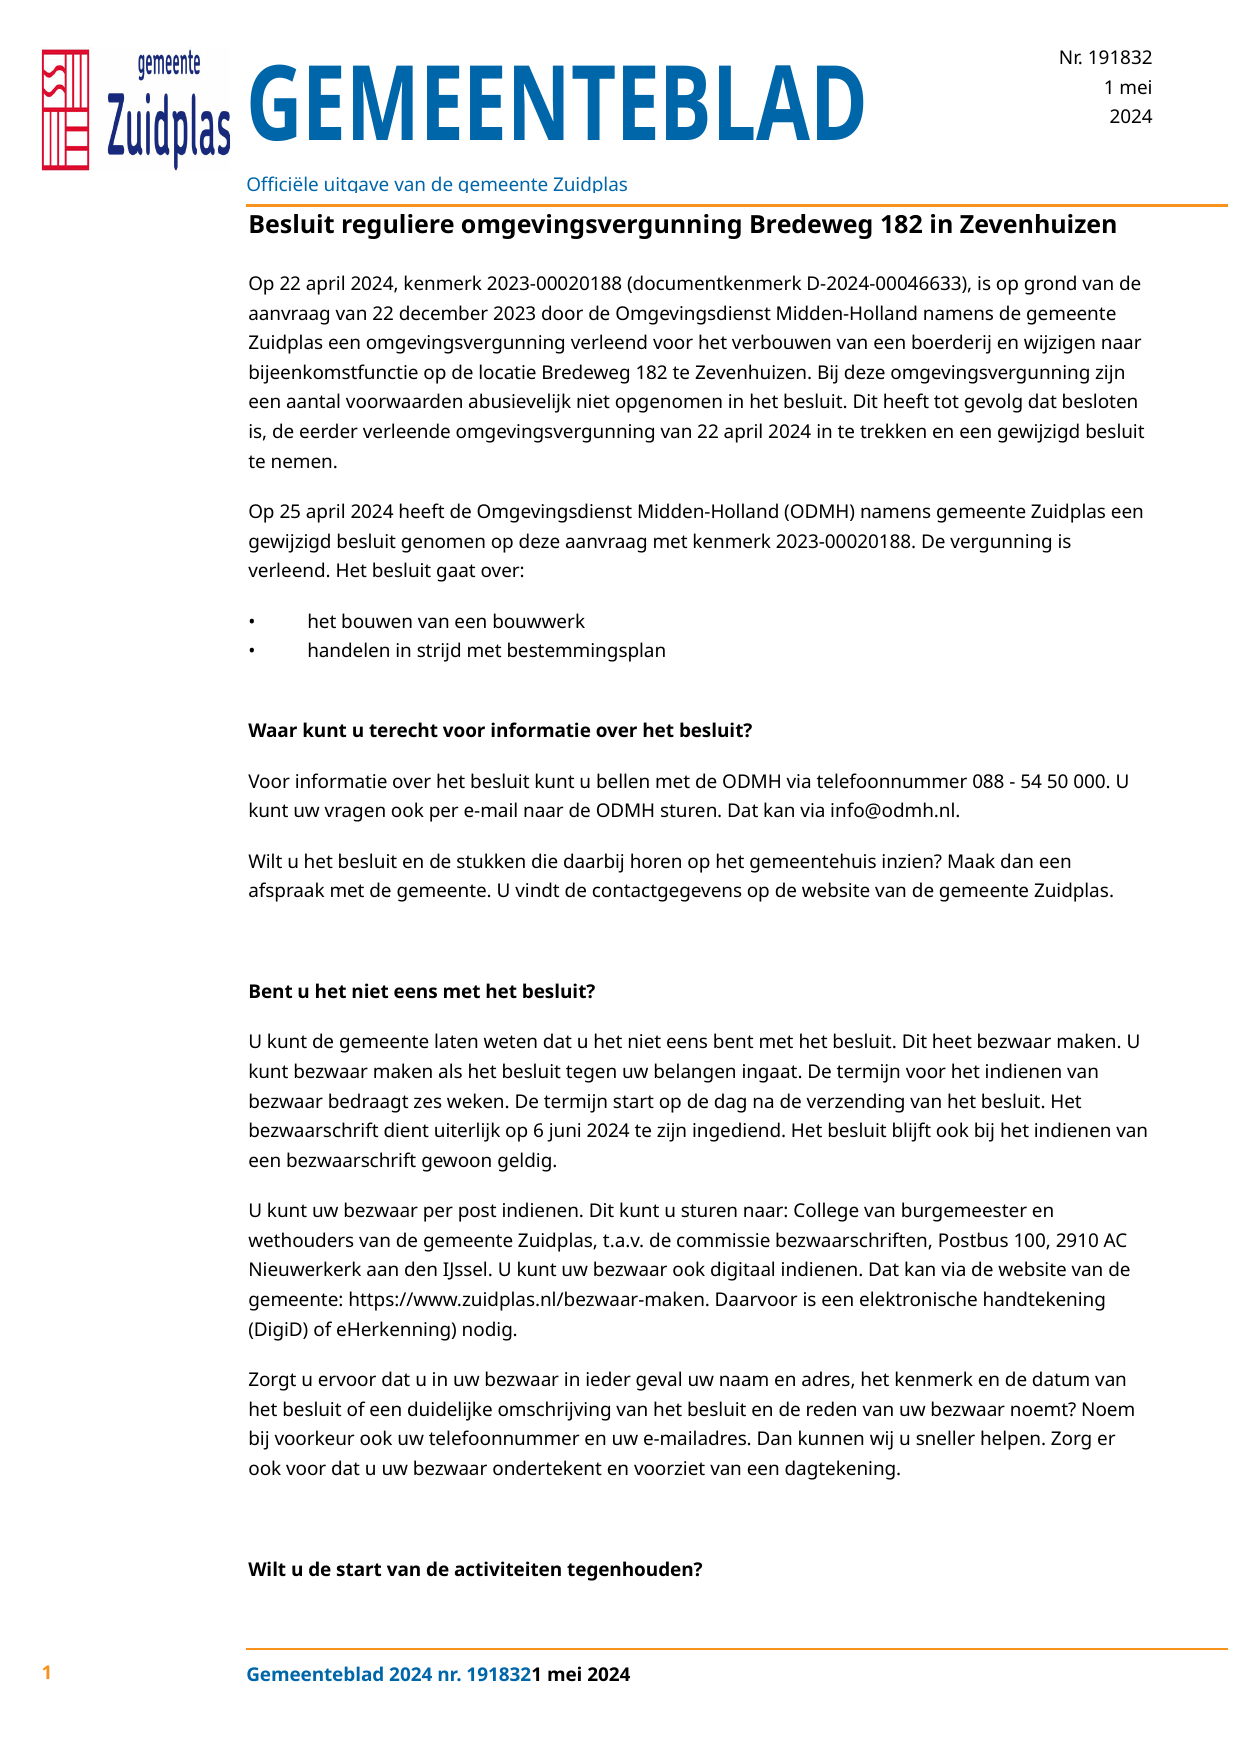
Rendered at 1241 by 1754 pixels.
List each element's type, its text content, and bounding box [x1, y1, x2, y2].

text Wilt u de start van de activiteiten tegenhouden? [248, 1556, 1152, 1581]
text U kunt uw bezwaar per post indienen. Dit kunt u sturen naar: College van burgemeester en wethouders van de gemeente Zuidplas, t.a.v. de commissie bezwaarschriften, Postbus 100, 2910 AC Nieuwerkerk aan den IJssel. U kunt uw bezwaar ook digitaal indienen. Dat kan via de website van de gemeente: https://www.zuidplas.nl/bezwaar-maken. Daarvoor is een elektronische handtekening (DigiD) of eHerkenning) nodig. [248, 1197, 1152, 1341]
text Zorgt u ervoor dat u in uw bezwaar in ieder geval uw naam en adres, het kenmerk en de datum van het besluit of een duidelijke omschrijving van het besluit en de reden van uw bezwaar noemt? Noem bij voorkeur ook uw telefoonnummer en uw e-mailadres. Dan kunnen wij u sneller helpen. Zorg er ook voor dat u uw bezwaar ondertekent en voorziet van een dagtekening. [248, 1366, 1152, 1481]
text Waar kunt u terecht voor informatie over het besluit? [248, 717, 1152, 743]
text Bent u het niet eens met het besluit? [248, 978, 1152, 1004]
list handelen in strijd met bestemmingsplan [248, 637, 1152, 663]
text Op 25 april 2024 heeft de Omgevingsdienst Midden-Holland (ODMH) namens gemeente Zuidplas een gewijzigd besluit genomen op deze aanvraag met kenmerk 2023-00020188. De vergunning is verleend. Het besluit gaat over: [248, 498, 1152, 583]
text Op 22 april 2024, kenmerk 2023-00020188 (documentkenmerk D-2024-00046633), is op grond van de aanvraag van 22 december 2023 door de Omgevingsdienst Midden-Holland namens de gemeente Zuidplas een omgevingsvergunning verleend voor het verbouwen van een boerderij en wijzigen naar bijeenkomstfunctie op de locatie Bredeweg 182 te Zevenhuizen. Bij deze omgevingsvergunning zijn een aantal voorwaarden abusievelijk niet opgenomen in het besluit. Dit heeft tot gevolg dat besloten is, de eerder verleende omgevingsvergunning van 22 april 2024 in te trekken en een gewijzigd besluit te nemen. [248, 270, 1152, 473]
list het bouwen van een bouwwerk [248, 608, 1152, 633]
text U kunt de gemeente laten weten dat u het niet eens bent met het besluit. Dit heet bezwaar maken. U kunt bezwaar maken als het besluit tegen uw belangen ingaat. De termijn voor het indienen van bezwaar bedraagt zes weken. De termijn start op de dag na de verzending van het besluit. Het bezwaarschrift dient uiterlijk op 6 juni 2024 te zijn ingediend. Het besluit blijft ook bij het indienen van een bezwaarschrift gewoon geldig. [248, 1029, 1152, 1173]
picture [41, 47, 231, 172]
text Besluit reguliere omgevingsvergunning Bredeweg 182 in Zevenhuizen [248, 207, 1152, 241]
text Wilt u het besluit en de stukken die daarbij horen op het gemeentehuis inzien? Maak dan een afspraak met de gemeente. U vindt de contactgegevens op de website van de gemeente Zuidplas. [248, 848, 1152, 903]
text Voor informatie over het besluit kunt u bellen met de ODMH via telefoonnummer 088 - 54 50 000. U kunt uw vragen ook per e-mail naar de ODMH sturen. Dat kan via info@odmh.nl. [248, 768, 1152, 823]
